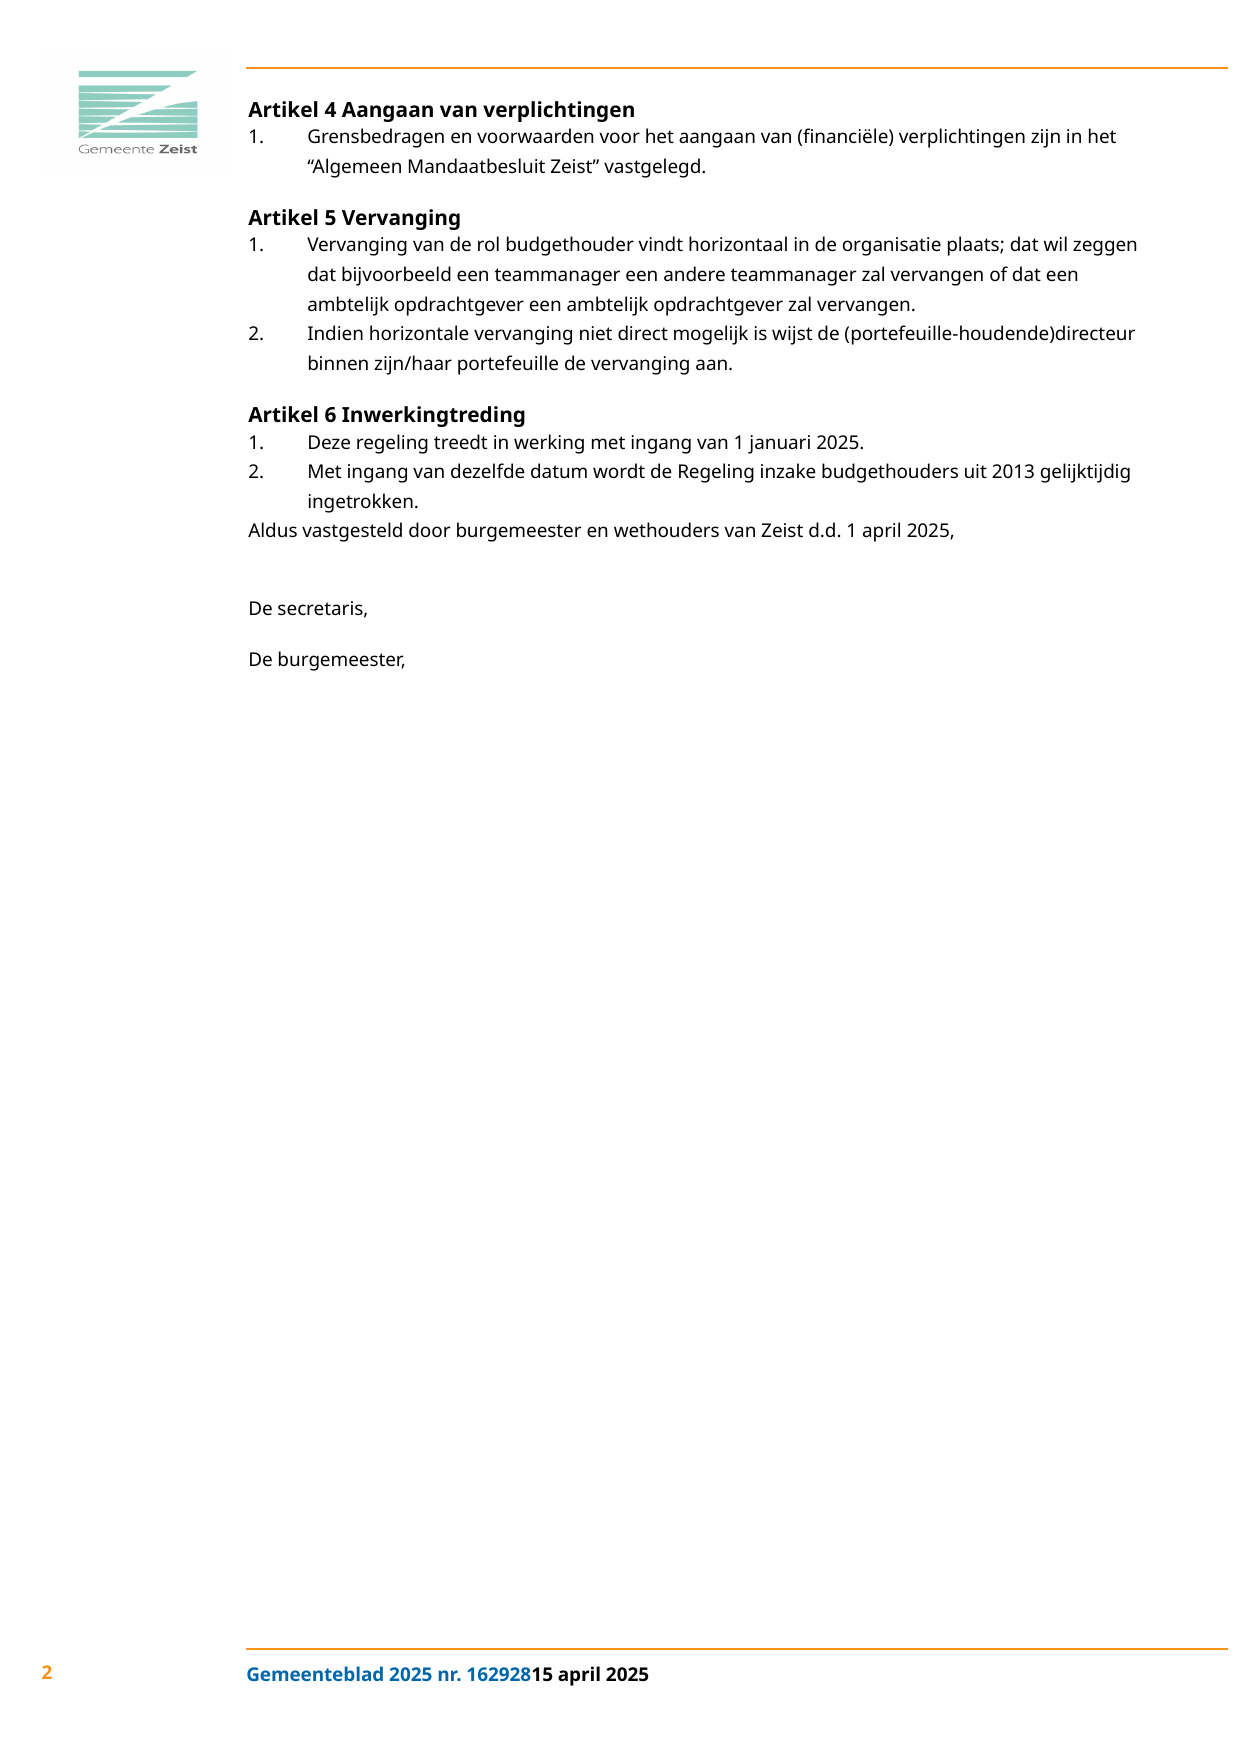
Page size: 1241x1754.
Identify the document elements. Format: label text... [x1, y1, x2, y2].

text Artikel 5 Vervanging [248, 203, 1152, 232]
list Indien horizontale vervanging niet direct mogelijk is wijst de (portefeuille-houdende)directeur binnen zijn/haar portefeuille de vervanging aan. [248, 320, 1152, 376]
text Artikel 6 Inwerkingtreding [248, 400, 1152, 429]
text Aldus vastgesteld door burgemeester en wethouders van Zeist d.d. 1 april 2025, [248, 518, 1152, 543]
text De burgemeester, [248, 646, 1152, 672]
list Deze regeling treedt in werking met ingang van 1 januari 2025. [248, 429, 1152, 454]
list Grensbedragen en voorwaarden voor het aangaan van (financiële) verplichtingen zijn in het “Algemeen Mandaatbesluit Zeist” vastgelegd. [248, 123, 1152, 178]
text De secretaris, [248, 595, 1152, 621]
list Vervanging van de rol budgethouder vindt horizontaal in de organisatie plaats; dat wil zeggen dat bijvoorbeeld een teammanager een andere teammanager zal vervangen of dat een ambtelijk opdrachtgever een ambtelijk opdrachtgever zal vervangen. [248, 232, 1152, 317]
list Met ingang van dezelfde datum wordt de Regeling inzake budgethouders uit 2013 gelijktijdig ingetrokken. [248, 458, 1152, 514]
picture [41, 47, 231, 172]
text Artikel 4 Aangaan van verplichtingen [248, 95, 1152, 123]
